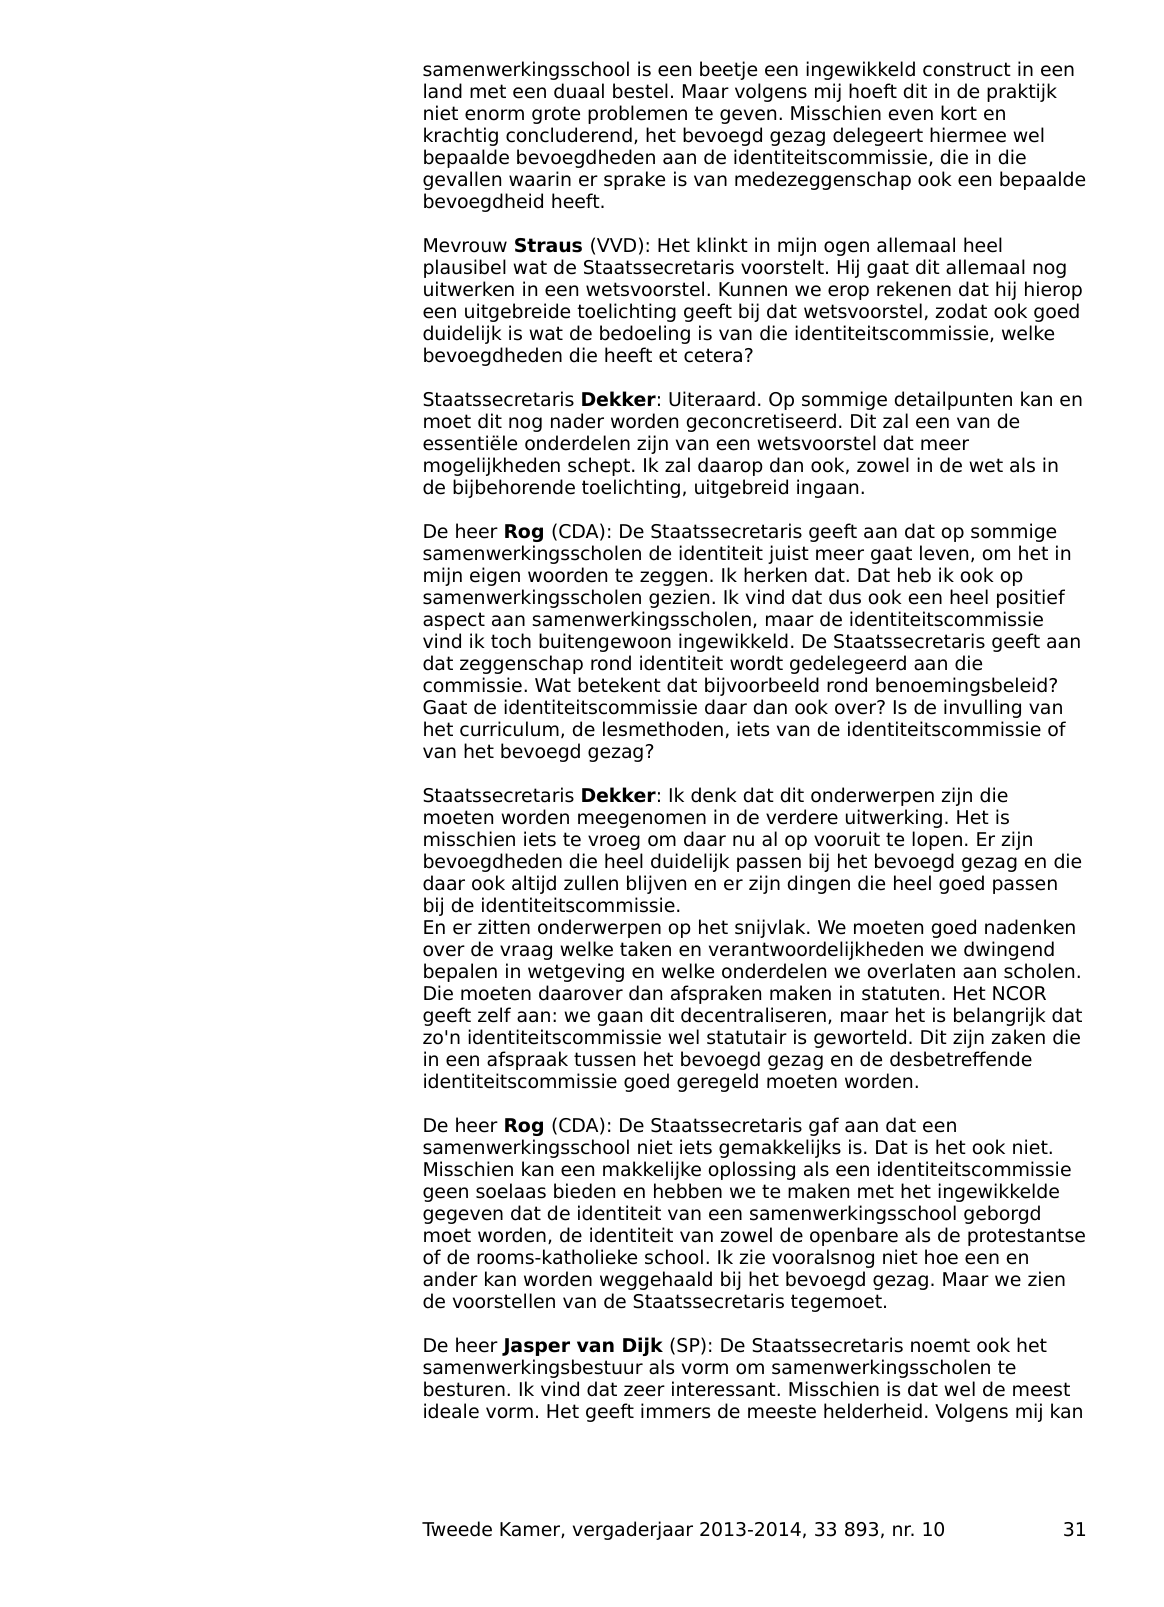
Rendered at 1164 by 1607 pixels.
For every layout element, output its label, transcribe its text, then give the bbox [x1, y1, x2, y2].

text De heer Rog (CDA): De Staatssecretaris gaf aan dat een samenwerkingsschool niet iets gemakkelijks is. Dat is het ook niet. Misschien kan een makkelijke oplossing als een identiteitscommissie geen soelaas bieden en hebben we te maken met het ingewikkelde gegeven dat de identiteit van een samenwerkingsschool geborgd moet worden, de identiteit van zowel de openbare als de protestantse of de rooms-katholieke school. Ik zie vooralsnog niet hoe een en ander kan worden weggehaald bij het bevoegd gezag. Maar we zien de voorstellen van de Staatssecretaris tegemoet. [422, 1115, 1087, 1313]
text Mevrouw Straus (VVD): Het klinkt in mijn ogen allemaal heel plausibel wat de Staatssecretaris voorstelt. Hij gaat dit allemaal nog uitwerken in een wetsvoorstel. Kunnen we erop rekenen dat hij hierop een uitgebreide toelichting geeft bij dat wetsvoorstel, zodat ook goed duidelijk is wat de bedoeling is van die identiteitscommissie, welke bevoegdheden die heeft et cetera? [422, 235, 1087, 367]
text De heer Rog (CDA): De Staatssecretaris geeft aan dat op sommige samenwerkingsscholen de identiteit juist meer gaat leven, om het in mijn eigen woorden te zeggen. Ik herken dat. Dat heb ik ook op samenwerkingsscholen gezien. Ik vind dat dus ook een heel positief aspect aan samenwerkingsscholen, maar de identiteitscommissie vind ik toch buitengewoon ingewikkeld. De Staatssecretaris geeft aan dat zeggenschap rond identiteit wordt gedelegeerd aan die commissie. Wat betekent dat bijvoorbeeld rond benoemingsbeleid? Gaat de identiteitscommissie daar dan ook over? Is de invulling van het curriculum, de lesmethoden, iets van de identiteitscommissie of van het bevoegd gezag? [422, 521, 1087, 763]
text En er zitten onderwerpen op het snijvlak. We moeten goed nadenken over de vraag welke taken en verantwoordelijkheden we dwingend bepalen in wetgeving en welke onderdelen we overlaten aan scholen. Die moeten daarover dan afspraken maken in statuten. Het NCOR geeft zelf aan: we gaan dit decentraliseren, maar het is belangrijk dat zo'n identiteitscommissie wel statutair is geworteld. Dit zijn zaken die in een afspraak tussen het bevoegd gezag en de desbetreffende identiteitscommissie goed geregeld moeten worden. [422, 917, 1087, 1093]
text De heer Jasper van Dijk (SP): De Staatssecretaris noemt ook het samenwerkingsbestuur als vorm om samenwerkingsscholen te besturen. Ik vind dat zeer interessant. Misschien is dat wel de meest ideale vorm. Het geeft immers de meeste helderheid. Volgens mij kan [422, 1335, 1087, 1423]
text Staatssecretaris Dekker: Ik denk dat dit onderwerpen zijn die moeten worden meegenomen in de verdere uitwerking. Het is misschien iets te vroeg om daar nu al op vooruit te lopen. Er zijn bevoegdheden die heel duidelijk passen bij het bevoegd gezag en die daar ook altijd zullen blijven en er zijn dingen die heel goed passen bij de identiteitscommissie. [422, 785, 1087, 917]
text Staatssecretaris Dekker: Uiteraard. Op sommige detailpunten kan en moet dit nog nader worden geconcretiseerd. Dit zal een van de essentiële onderdelen zijn van een wetsvoorstel dat meer mogelijkheden schept. Ik zal daarop dan ook, zowel in de wet als in de bijbehorende toelichting, uitgebreid ingaan. [422, 389, 1087, 499]
text samenwerkingsschool is een beetje een ingewikkeld construct in een land met een duaal bestel. Maar volgens mij hoeft dit in de praktijk niet enorm grote problemen te geven. Misschien even kort en krachtig concluderend, het bevoegd gezag delegeert hiermee wel bepaalde bevoegdheden aan de identiteitscommissie, die in die gevallen waarin er sprake is van medezeggenschap ook een bepaalde bevoegdheid heeft. [422, 59, 1087, 213]
